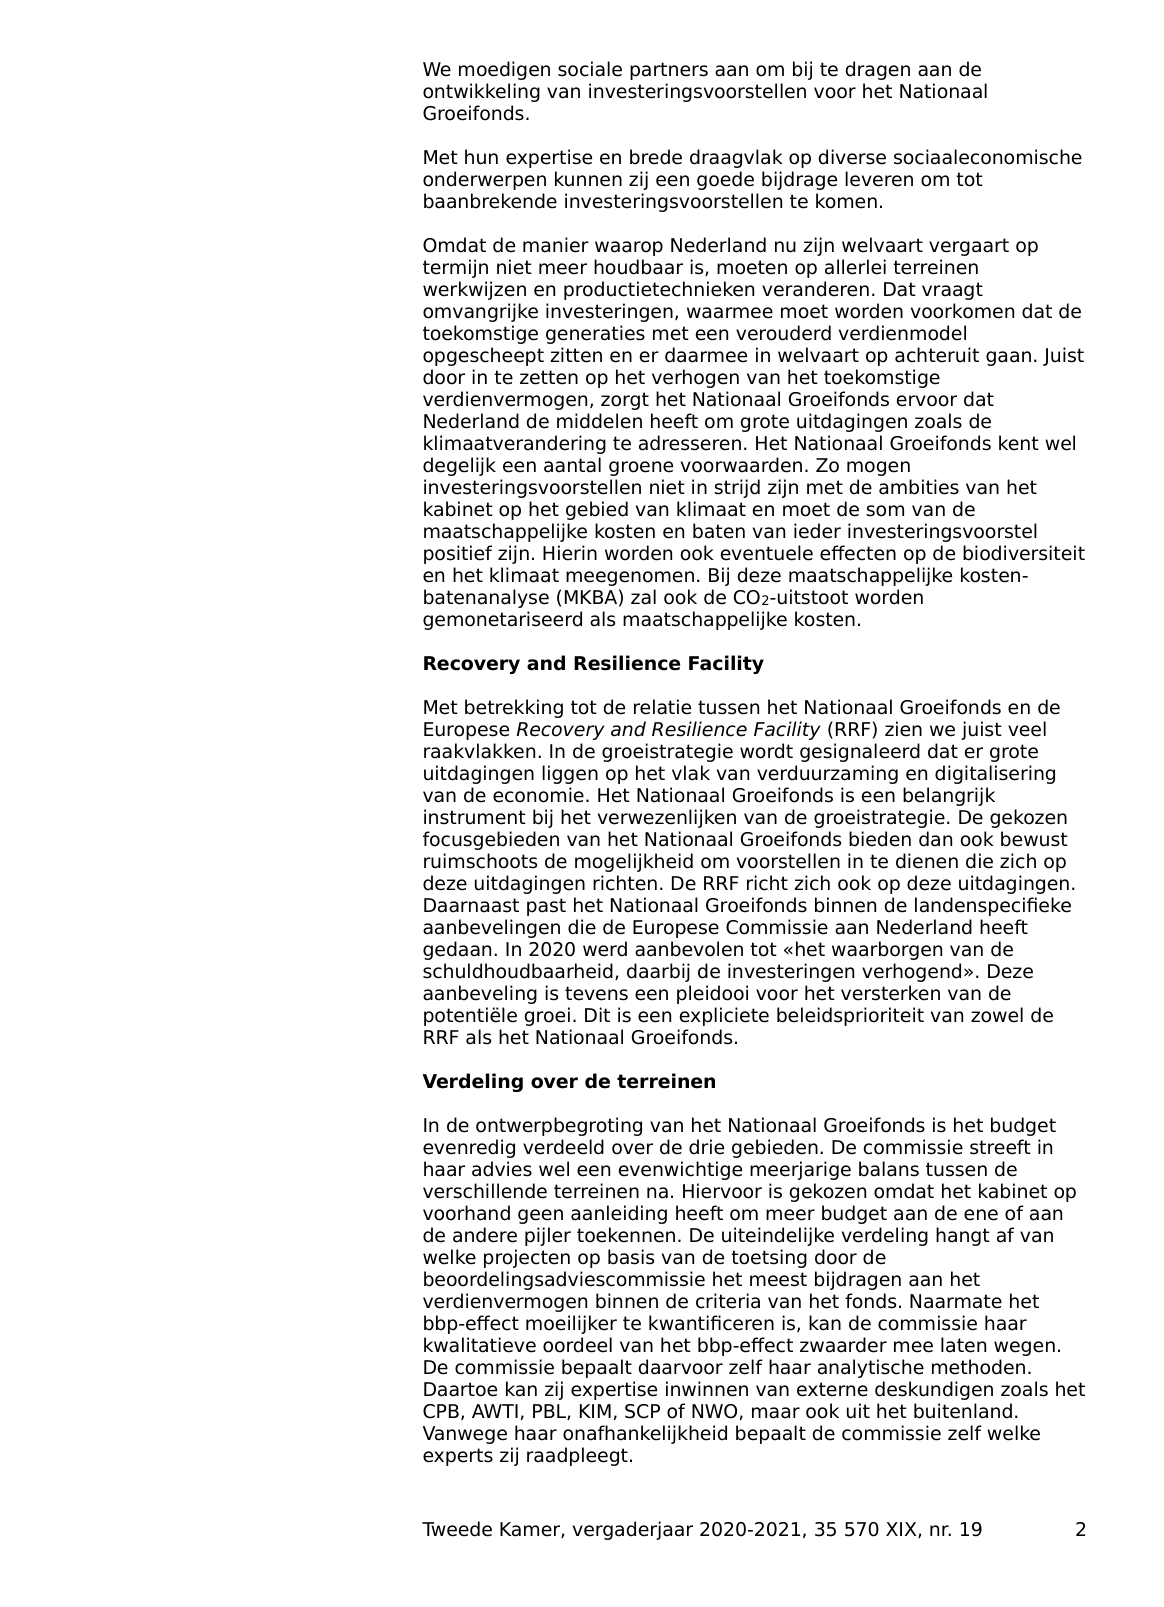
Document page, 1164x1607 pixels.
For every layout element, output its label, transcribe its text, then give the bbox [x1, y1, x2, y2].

text Omdat de manier waarop Nederland nu zijn welvaart vergaart op termijn niet meer houdbaar is, moeten op allerlei terreinen werkwijzen en productietechnieken veranderen. Dat vraagt omvangrijke investeringen, waarmee moet worden voorkomen dat de toekomstige generaties met een verouderd verdienmodel opgescheept zitten en er daarmee in welvaart op achteruit gaan. Juist door in te zetten op het verhogen van het toekomstige verdienvermogen, zorgt het Nationaal Groeifonds ervoor dat Nederland de middelen heeft om grote uitdagingen zoals de klimaatverandering te adresseren. Het Nationaal Groeifonds kent wel degelijk een aantal groene voorwaarden. Zo mogen investeringsvoorstellen niet in strijd zijn met de ambities van het kabinet op het gebied van klimaat en moet de som van de maatschappelijke kosten en baten van ieder investeringsvoorstel positief zijn. Hierin worden ook eventuele effecten op de biodiversiteit en het klimaat meegenomen. Bij deze maatschappelijke kosten-batenanalyse (MKBA) zal ook de CO2-uitstoot worden gemonetariseerd als maatschappelijke kosten. [422, 235, 1087, 631]
subtitle Recovery and Resilience Facility [422, 653, 1087, 675]
text We moedigen sociale partners aan om bij te dragen aan de ontwikkeling van investeringsvoorstellen voor het Nationaal Groeifonds. [422, 59, 1087, 125]
text Met hun expertise en brede draagvlak op diverse sociaaleconomische onderwerpen kunnen zij een goede bijdrage leveren om tot baanbrekende investeringsvoorstellen te komen. [422, 147, 1087, 213]
subtitle Verdeling over de terreinen [422, 1071, 1087, 1093]
text Met betrekking tot de relatie tussen het Nationaal Groeifonds en de Europese Recovery and Resilience Facility (RRF) zien we juist veel raakvlakken. In de groeistrategie wordt gesignaleerd dat er grote uitdagingen liggen op het vlak van verduurzaming en digitalisering van de economie. Het Nationaal Groeifonds is een belangrijk instrument bij het verwezenlijken van de groeistrategie. De gekozen focusgebieden van het Nationaal Groeifonds bieden dan ook bewust ruimschoots de mogelijkheid om voorstellen in te dienen die zich op deze uitdagingen richten. De RRF richt zich ook op deze uitdagingen. Daarnaast past het Nationaal Groeifonds binnen de landenspecifieke aanbevelingen die de Europese Commissie aan Nederland heeft gedaan. In 2020 werd aanbevolen tot «het waarborgen van de schuldhoudbaarheid, daarbij de investeringen verhogend». Deze aanbeveling is tevens een pleidooi voor het versterken van de potentiële groei. Dit is een expliciete beleidsprioriteit van zowel de RRF als het Nationaal Groeifonds. [422, 697, 1087, 1049]
text In de ontwerpbegroting van het Nationaal Groeifonds is het budget evenredig verdeeld over de drie gebieden. De commissie streeft in haar advies wel een evenwichtige meerjarige balans tussen de verschillende terreinen na. Hiervoor is gekozen omdat het kabinet op voorhand geen aanleiding heeft om meer budget aan de ene of aan de andere pijler toekennen. De uiteindelijke verdeling hangt af van welke projecten op basis van de toetsing door de beoordelingsadviescommissie het meest bijdragen aan het verdienvermogen binnen de criteria van het fonds. Naarmate het bbp-effect moeilijker te kwantificeren is, kan de commissie haar kwalitatieve oordeel van het bbp-effect zwaarder mee laten wegen. De commissie bepaalt daarvoor zelf haar analytische methoden. Daartoe kan zij expertise inwinnen van externe deskundigen zoals het CPB, AWTI, PBL, KIM, SCP of NWO, maar ook uit het buitenland. Vanwege haar onafhankelijkheid bepaalt de commissie zelf welke experts zij raadpleegt. [422, 1115, 1087, 1467]
